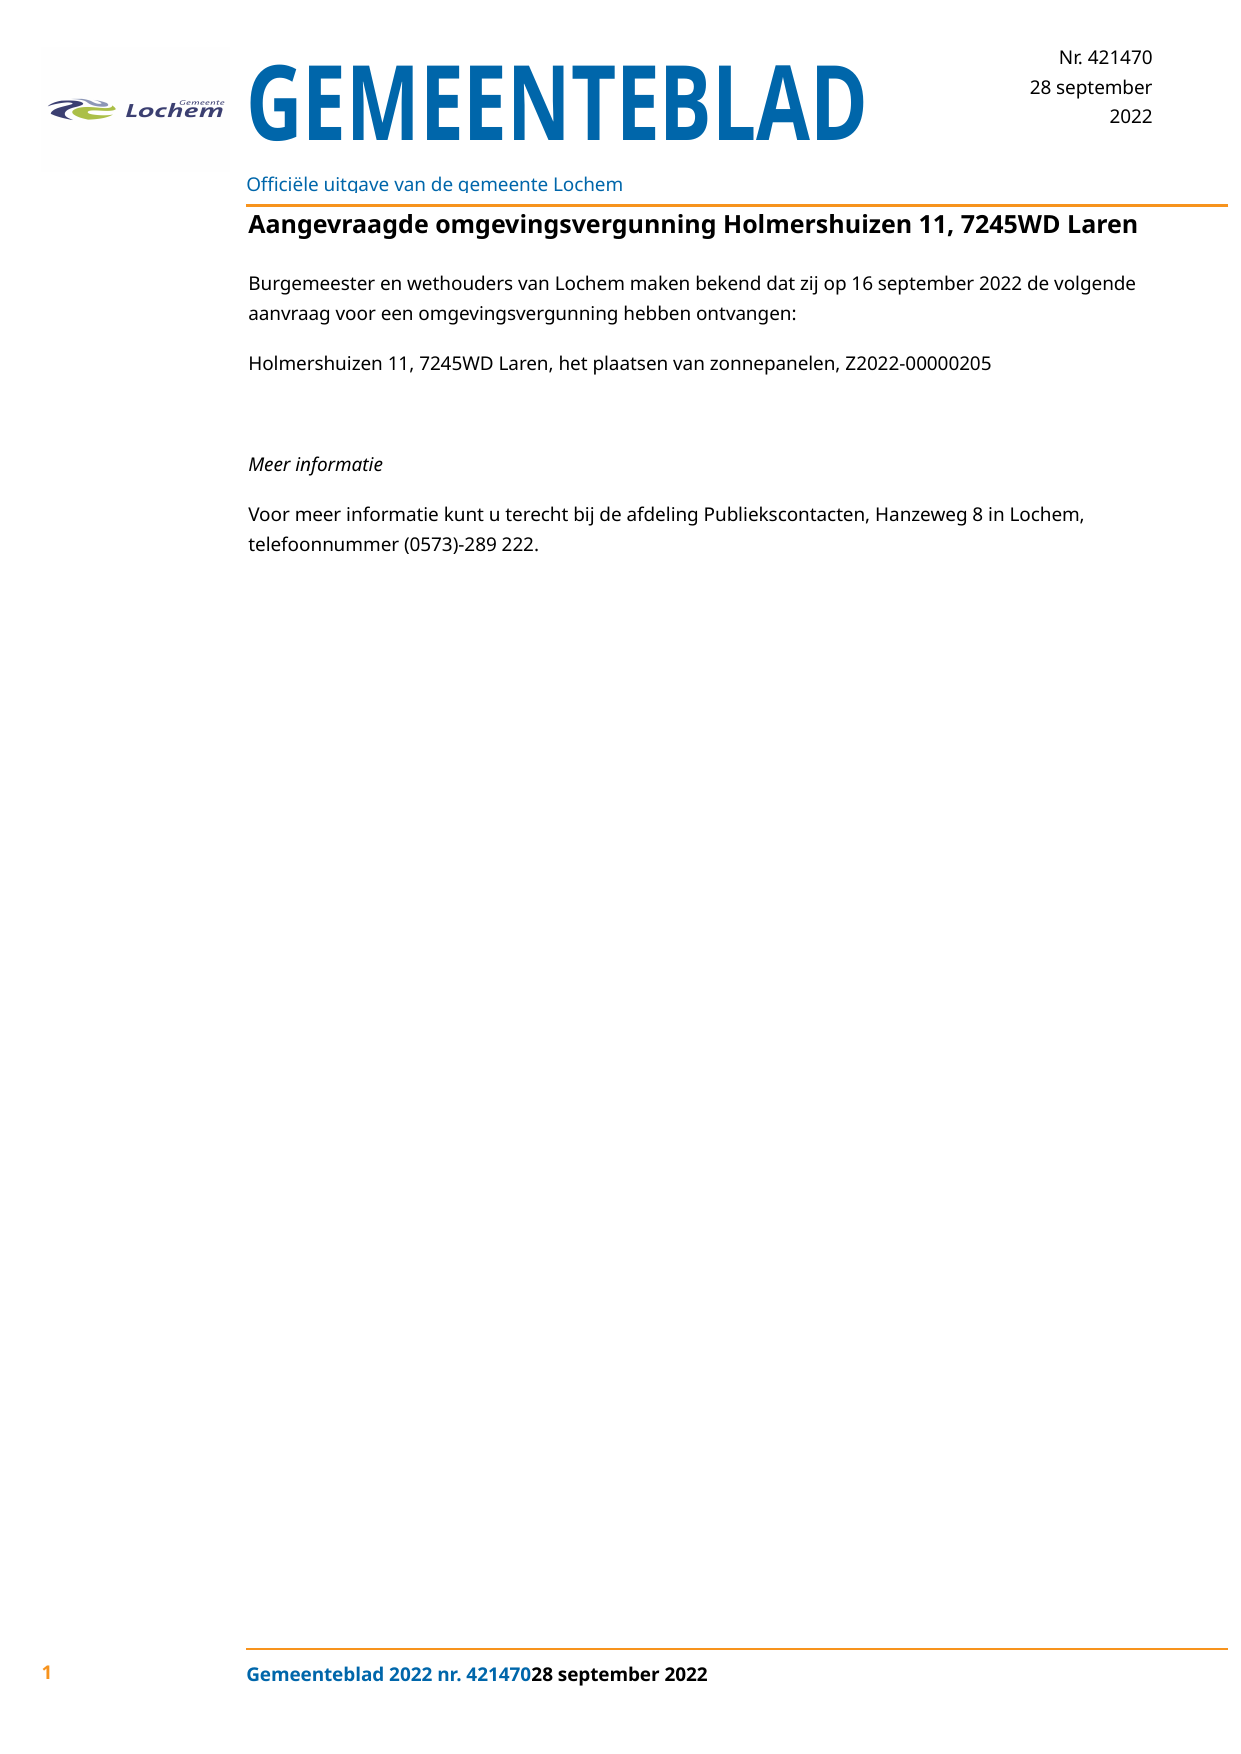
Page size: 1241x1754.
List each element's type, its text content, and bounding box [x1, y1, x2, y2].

picture [41, 47, 231, 172]
text Holmershuizen 11, 7245WD Laren, het plaatsen van zonnepanelen, Z2022-00000205 [248, 350, 1152, 376]
text Aangevraagde omgevingsvergunning Holmershuizen 11, 7245WD Laren [248, 207, 1152, 241]
text Burgemeester en wethouders van Lochem maken bekend dat zij op 16 september 2022 de volgende aanvraag voor een omgevingsvergunning hebben ontvangen: [248, 270, 1152, 326]
text Voor meer informatie kunt u terecht bij de afdeling Publiekscontacten, Hanzeweg 8 in Lochem, telefoonnummer (0573)-289 222. [248, 502, 1152, 557]
text Meer informatie [248, 451, 1152, 477]
